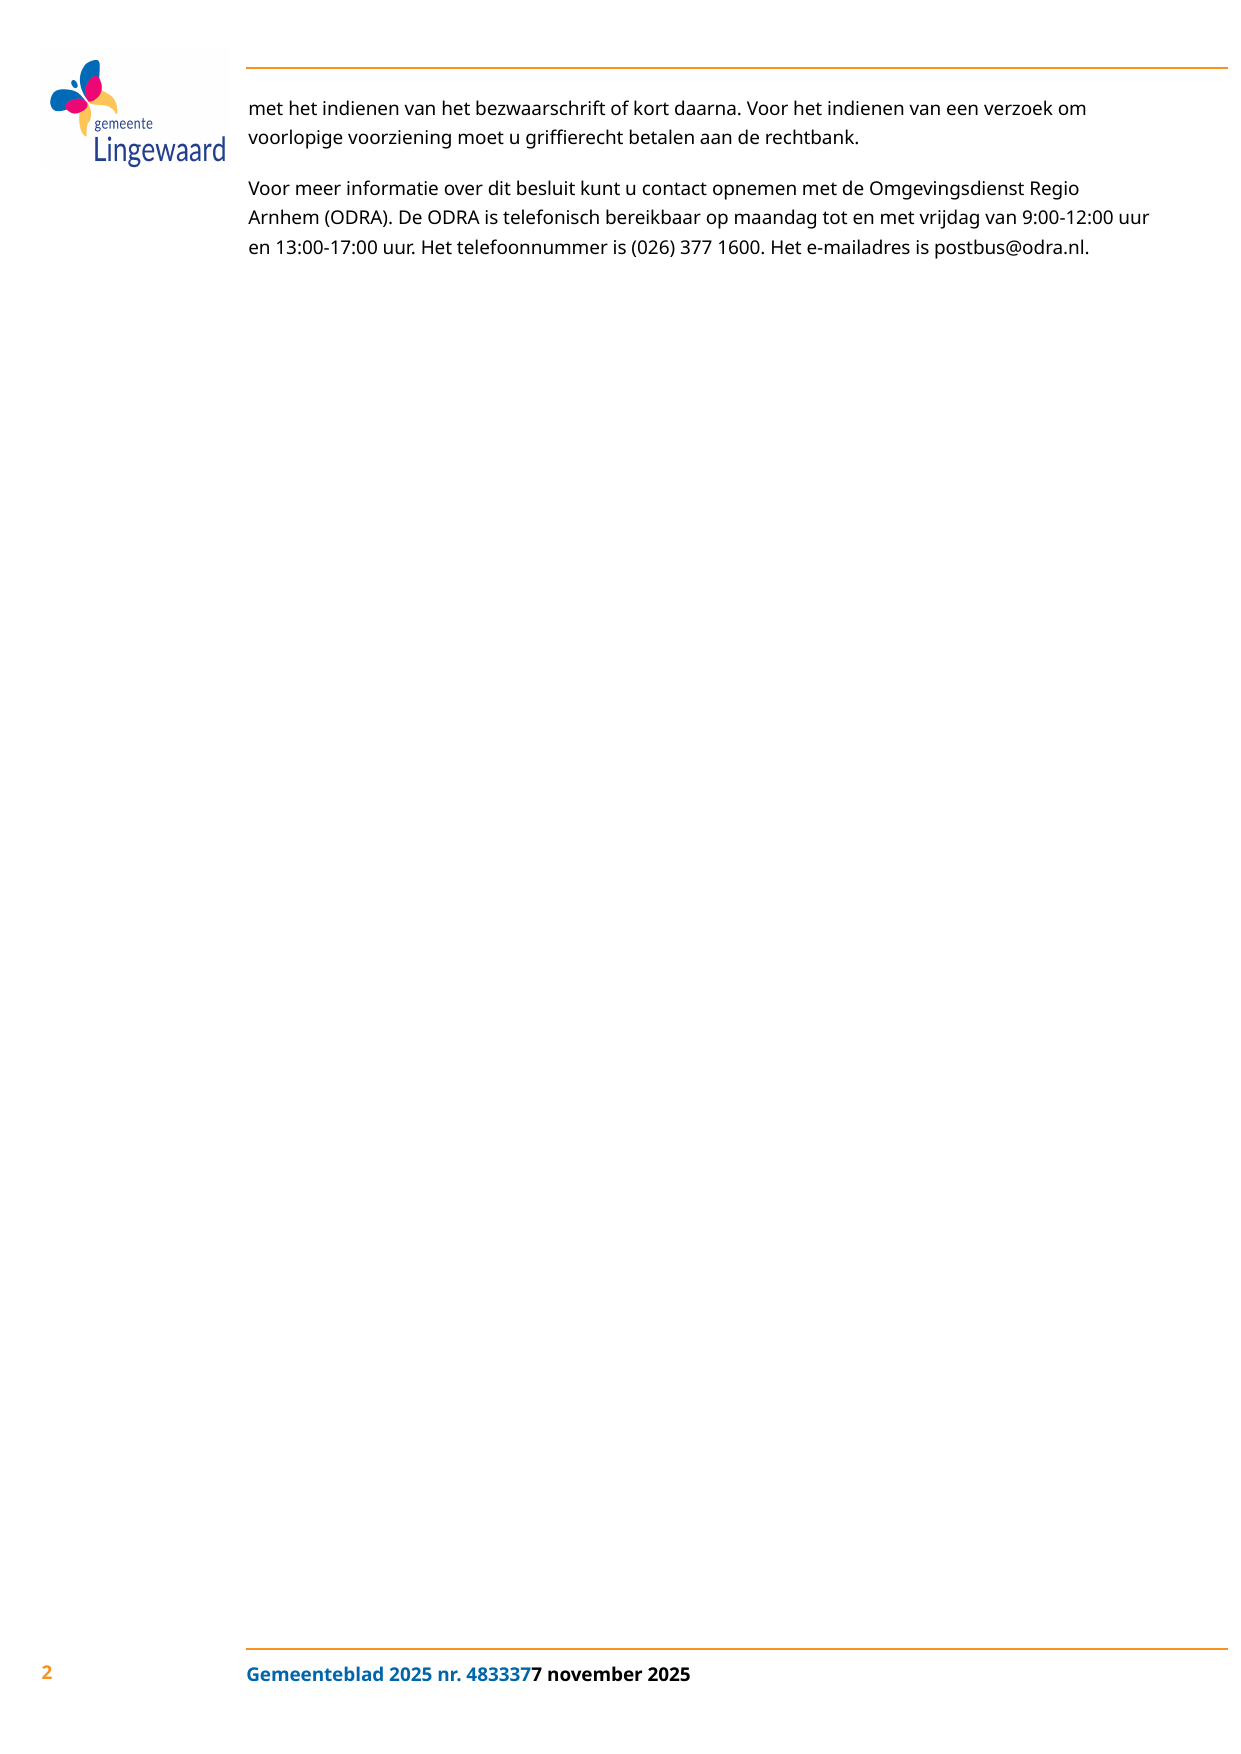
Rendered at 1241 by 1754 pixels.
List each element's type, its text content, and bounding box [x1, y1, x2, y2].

text met het indienen van het bezwaarschrift of kort daarna. Voor het indienen van een verzoek om voorlopige voorziening moet u griffierecht betalen aan de rechtbank. [248, 95, 1152, 150]
text Voor meer informatie over dit besluit kunt u contact opnemen met de Omgevingsdienst Regio Arnhem (ODRA). De ODRA is telefonisch bereikbaar op maandag tot en met vrijdag van 9:00-12:00 uur en 13:00-17:00 uur. Het telefoonnummer is (026) 377 1600. Het e-mailadres is postbus@odra.nl. [248, 175, 1152, 260]
picture [41, 47, 231, 172]
